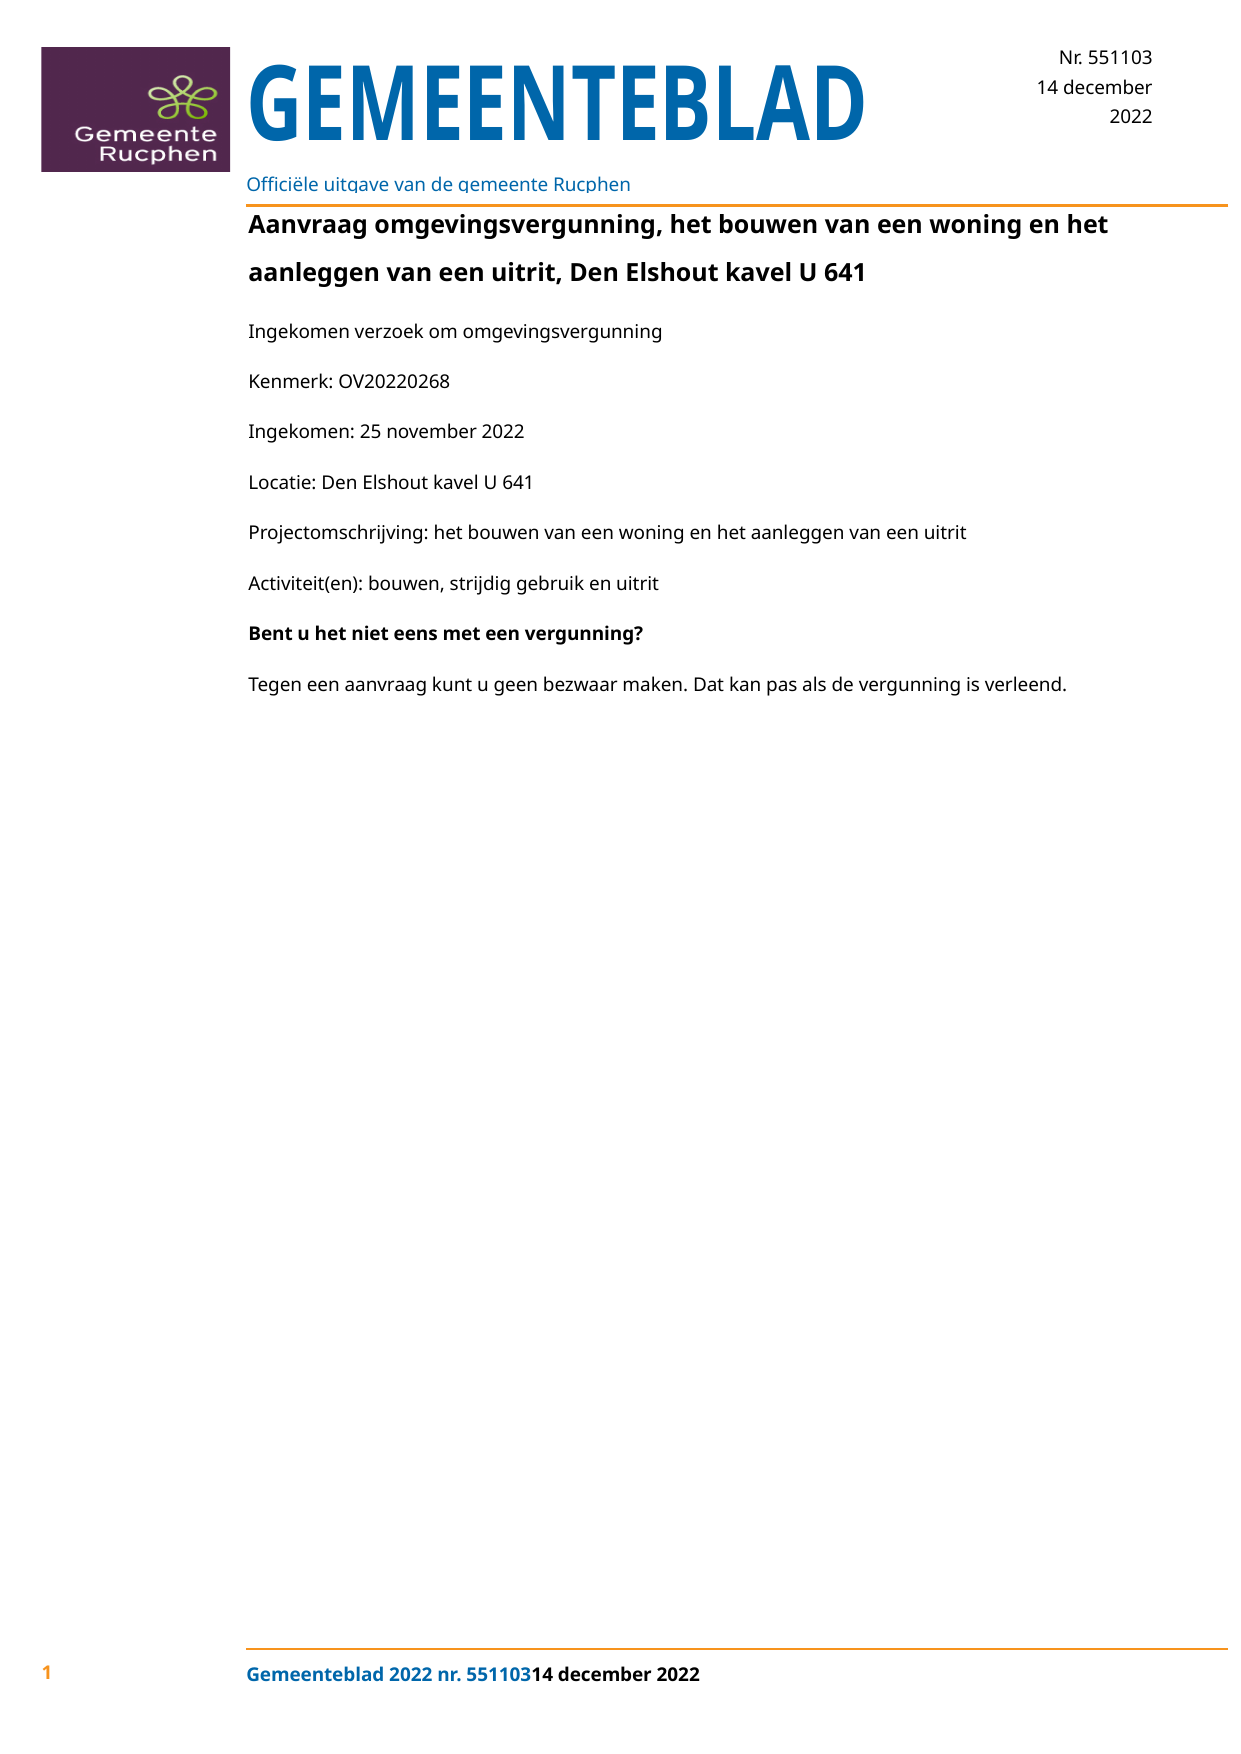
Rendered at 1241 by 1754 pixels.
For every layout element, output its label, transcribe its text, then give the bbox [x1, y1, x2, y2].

text Activiteit(en): bouwen, strijdig gebruik en uitrit [248, 570, 1152, 596]
text Kenmerk: OV20220268 [248, 368, 1152, 394]
text Aanvraag omgevingsvergunning, het bouwen van een woning en het aanleggen van een uitrit, Den Elshout kavel U 641 [248, 207, 1152, 288]
text Locatie: Den Elshout kavel U 641 [248, 469, 1152, 495]
picture [41, 47, 231, 172]
text Projectomschrijving: het bouwen van een woning en het aanleggen van een uitrit [248, 519, 1152, 545]
text Bent u het niet eens met een vergunning? [248, 620, 1152, 646]
text Ingekomen verzoek om omgevingsvergunning [248, 318, 1152, 344]
text Tegen een aanvraag kunt u geen bezwaar maken. Dat kan pas als de vergunning is verleend. [248, 671, 1152, 697]
text Ingekomen: 25 november 2022 [248, 419, 1152, 444]
